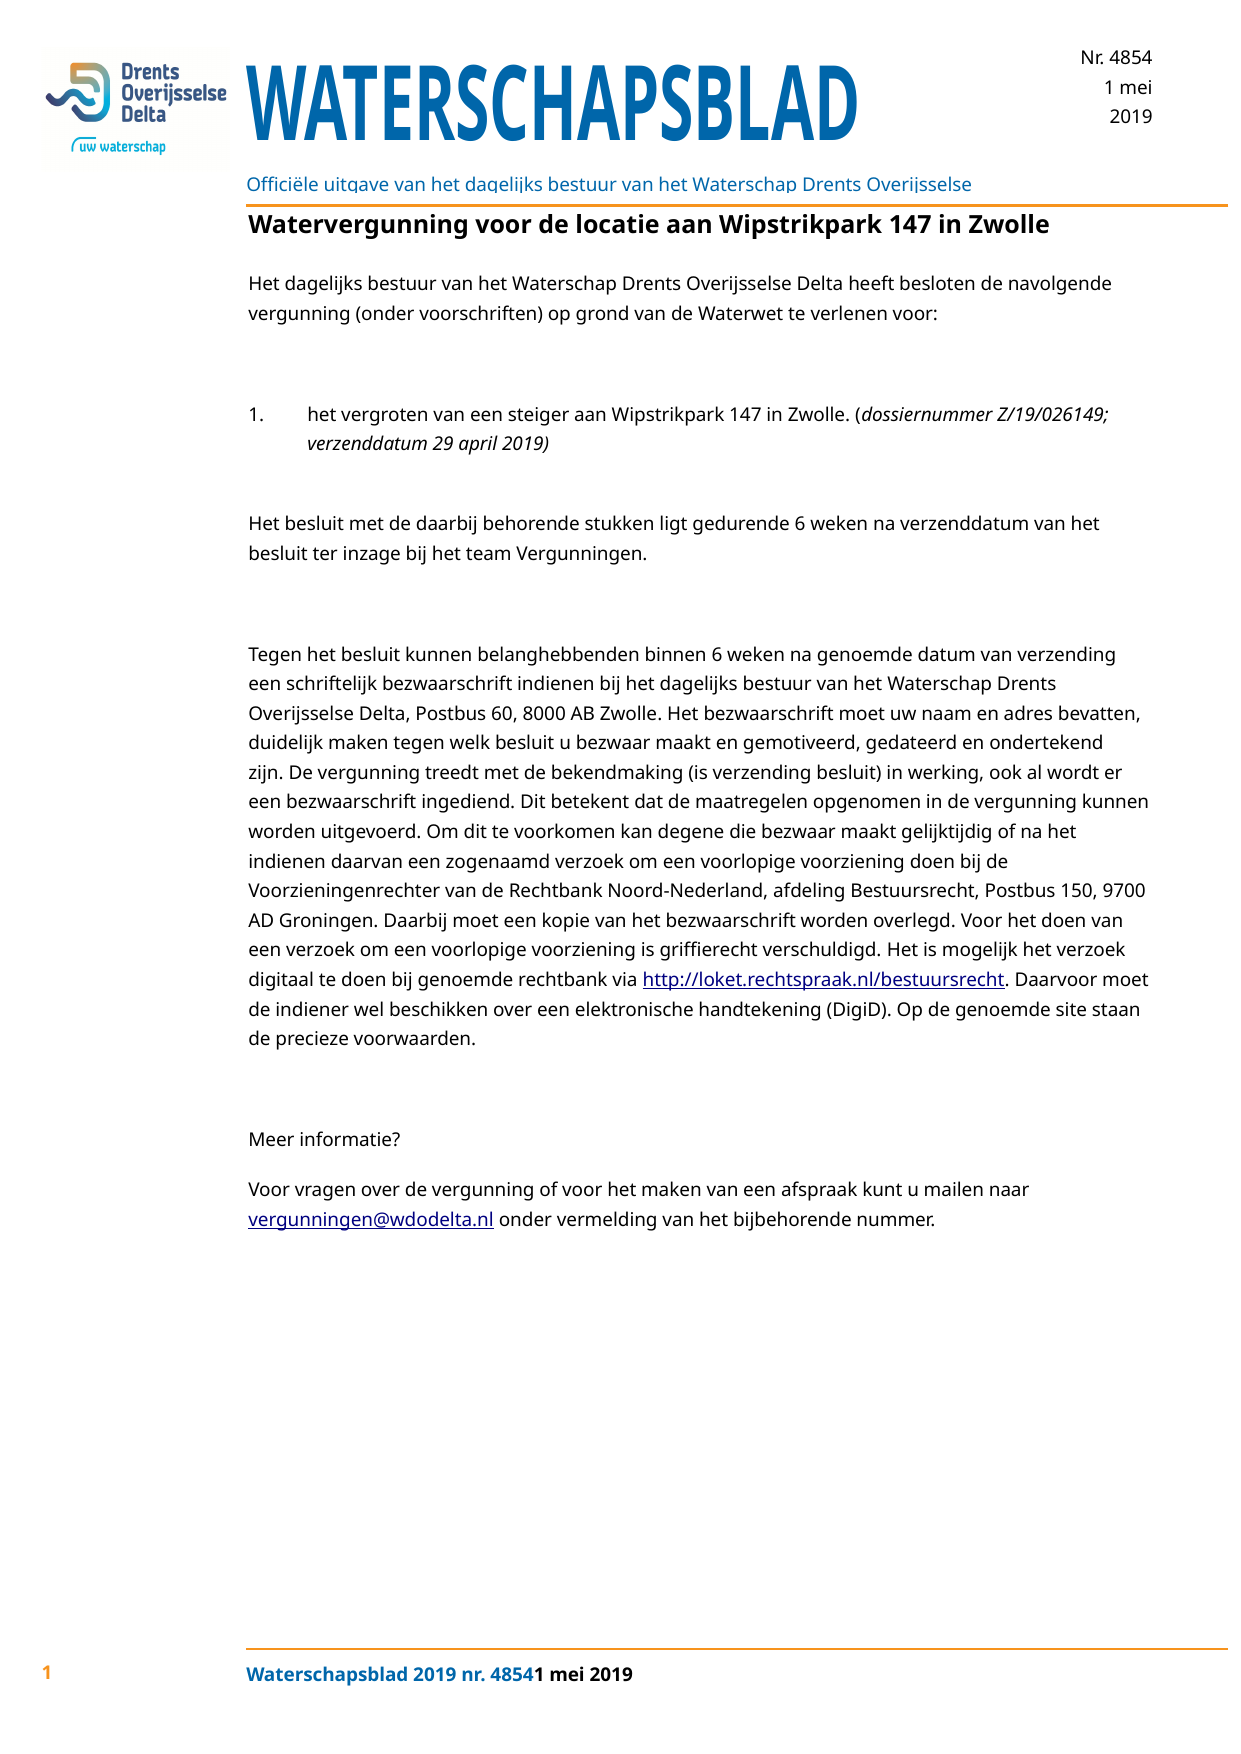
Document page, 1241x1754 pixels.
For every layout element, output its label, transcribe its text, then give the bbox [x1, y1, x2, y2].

text Het dagelijks bestuur van het Waterschap Drents Overijsselse Delta heeft besloten de navolgende vergunning (onder voorschriften) op grond van de Waterwet te verlenen voor: [248, 270, 1152, 326]
text Het besluit met de daarbij behorende stukken ligt gedurende 6 weken na verzenddatum van het besluit ter inzage bij het team Vergunningen. [248, 510, 1152, 566]
text Watervergunning voor de locatie aan Wipstrikpark 147 in Zwolle [248, 207, 1152, 241]
text Meer informatie? [248, 1126, 1152, 1152]
picture [41, 47, 231, 172]
text Tegen het besluit kunnen belanghebbenden binnen 6 weken na genoemde datum van verzending een schriftelijk bezwaarschrift indienen bij het dagelijks bestuur van het Waterschap Drents Overijsselse Delta, Postbus 60, 8000 AB Zwolle. Het bezwaarschrift moet uw naam en adres bevatten, duidelijk maken tegen welk besluit u bezwaar maakt en gemotiveerd, gedateerd en ondertekend zijn. De vergunning treedt met de bekendmaking (is verzending besluit) in werking, ook al wordt er een bezwaarschrift ingediend. Dit betekent dat de maatregelen opgenomen in de vergunning kunnen worden uitgevoerd. Om dit te voorkomen kan degene die bezwaar maakt gelijktijdig of na het indienen daarvan een zogenaamd verzoek om een voorlopige voorziening doen bij de Voorzieningenrechter van de Rechtbank Noord-Nederland, afdeling Bestuursrecht, Postbus 150, 9700 AD Groningen. Daarbij moet een kopie van het bezwaarschrift worden overlegd. Voor het doen van een verzoek om een voorlopige voorziening is griffierecht verschuldigd. Het is mogelijk het verzoek digitaal te doen bij genoemde rechtbank via http://loket.rechtspraak.nl/bestuursrecht. Daarvoor moet de indiener wel beschikken over een elektronische handtekening (DigiD). Op de genoemde site staan de precieze voorwaarden. [248, 641, 1152, 1051]
text Voor vragen over de vergunning of voor het maken van een afspraak kunt u mailen naar vergunningen@wdodelta.nl onder vermelding van het bijbehorende nummer. [248, 1177, 1152, 1232]
list het vergroten van een steiger aan Wipstrikpark 147 in Zwolle. (dossiernummer Z/19/026149; verzenddatum 29 april 2019) [248, 401, 1152, 456]
